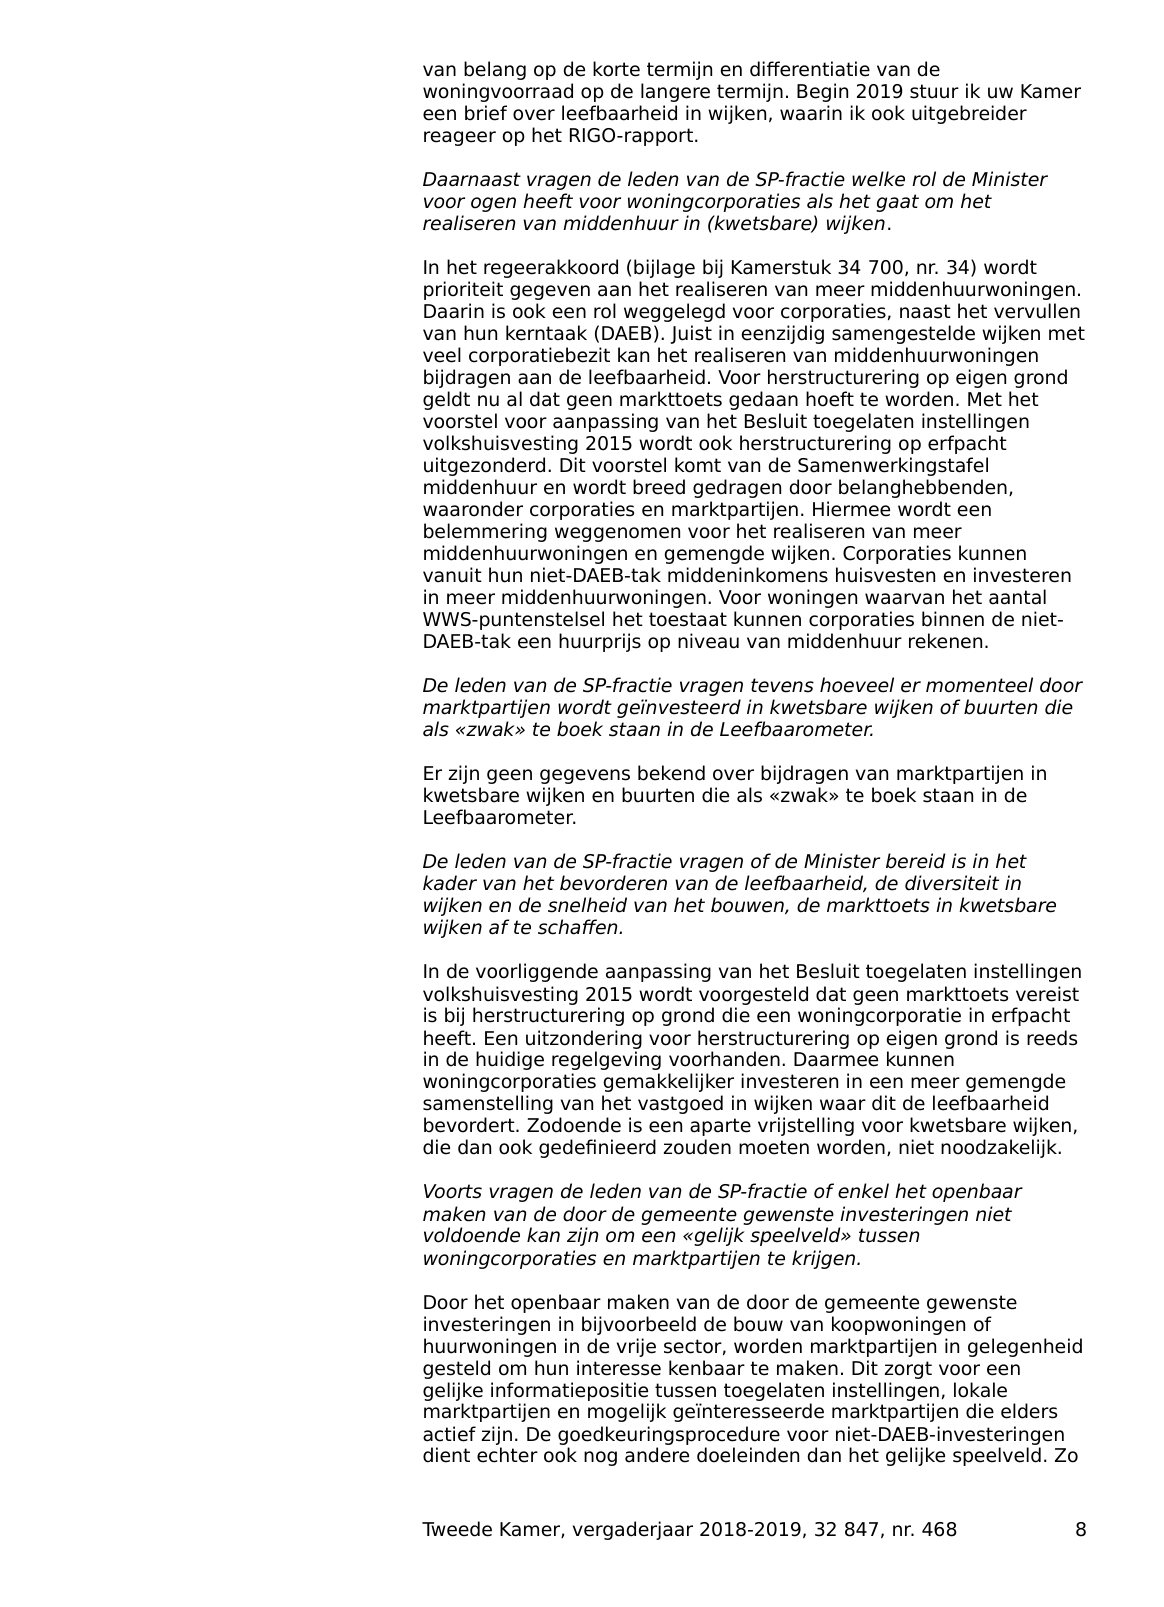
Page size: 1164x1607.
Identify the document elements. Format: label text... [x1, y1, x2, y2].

text De leden van de SP-fractie vragen tevens hoeveel er momenteel door marktpartijen wordt geïnvesteerd in kwetsbare wijken of buurten die als «zwak» te boek staan in de Leefbaarometer. [422, 675, 1087, 741]
text Voorts vragen de leden van de SP-fractie of enkel het openbaar maken van de door de gemeente gewenste investeringen niet voldoende kan zijn om een «gelijk speelveld» tussen woningcorporaties en marktpartijen te krijgen. [422, 1181, 1087, 1269]
text Door het openbaar maken van de door de gemeente gewenste investeringen in bijvoorbeeld de bouw van koopwoningen of huurwoningen in de vrije sector, worden marktpartijen in gelegenheid gesteld om hun interesse kenbaar te maken. Dit zorgt voor een gelijke informatiepositie tussen toegelaten instellingen, lokale marktpartijen en mogelijk geïnteresseerde marktpartijen die elders actief zijn. De goedkeuringsprocedure voor niet-DAEB-investeringen dient echter ook nog andere doeleinden dan het gelijke speelveld. Zo [422, 1292, 1087, 1467]
text van belang op de korte termijn en differentiatie van de woningvoorraad op de langere termijn. Begin 2019 stuur ik uw Kamer een brief over leefbaarheid in wijken, waarin ik ook uitgebreider reageer op het RIGO-rapport. [422, 59, 1087, 147]
text In het regeerakkoord (bijlage bij Kamerstuk 34 700, nr. 34) wordt prioriteit gegeven aan het realiseren van meer middenhuurwoningen. Daarin is ook een rol weggelegd voor corporaties, naast het vervullen van hun kerntaak (DAEB). Juist in eenzijdig samengestelde wijken met veel corporatiebezit kan het realiseren van middenhuurwoningen bijdragen aan de leefbaarheid. Voor herstructurering op eigen grond geldt nu al dat geen markttoets gedaan hoeft te worden. Met het voorstel voor aanpassing van het Besluit toegelaten instellingen volkshuisvesting 2015 wordt ook herstructurering op erfpacht uitgezonderd. Dit voorstel komt van de Samenwerkingstafel middenhuur en wordt breed gedragen door belanghebbenden, waaronder corporaties en marktpartijen. Hiermee wordt een belemmering weggenomen voor het realiseren van meer middenhuurwoningen en gemengde wijken. Corporaties kunnen vanuit hun niet-DAEB-tak middeninkomens huisvesten en investeren in meer middenhuurwoningen. Voor woningen waarvan het aantal WWS-puntenstelsel het toestaat kunnen corporaties binnen de niet-DAEB-tak een huurprijs op niveau van middenhuur rekenen. [422, 257, 1087, 653]
text Daarnaast vragen de leden van de SP-fractie welke rol de Minister voor ogen heeft voor woningcorporaties als het gaat om het realiseren van middenhuur in (kwetsbare) wijken. [422, 169, 1087, 235]
text Er zijn geen gegevens bekend over bijdragen van marktpartijen in kwetsbare wijken en buurten die als «zwak» te boek staan in de Leefbaarometer. [422, 763, 1087, 829]
text In de voorliggende aanpassing van het Besluit toegelaten instellingen volkshuisvesting 2015 wordt voorgesteld dat geen markttoets vereist is bij herstructurering op grond die een woningcorporatie in erfpacht heeft. Een uitzondering voor herstructurering op eigen grond is reeds in de huidige regelgeving voorhanden. Daarmee kunnen woningcorporaties gemakkelijker investeren in een meer gemengde samenstelling van het vastgoed in wijken waar dit de leefbaarheid bevordert. Zodoende is een aparte vrijstelling voor kwetsbare wijken, die dan ook gedefinieerd zouden moeten worden, niet noodzakelijk. [422, 961, 1087, 1159]
text De leden van de SP-fractie vragen of de Minister bereid is in het kader van het bevorderen van de leefbaarheid, de diversiteit in wijken en de snelheid van het bouwen, de markttoets in kwetsbare wijken af te schaffen. [422, 851, 1087, 939]
